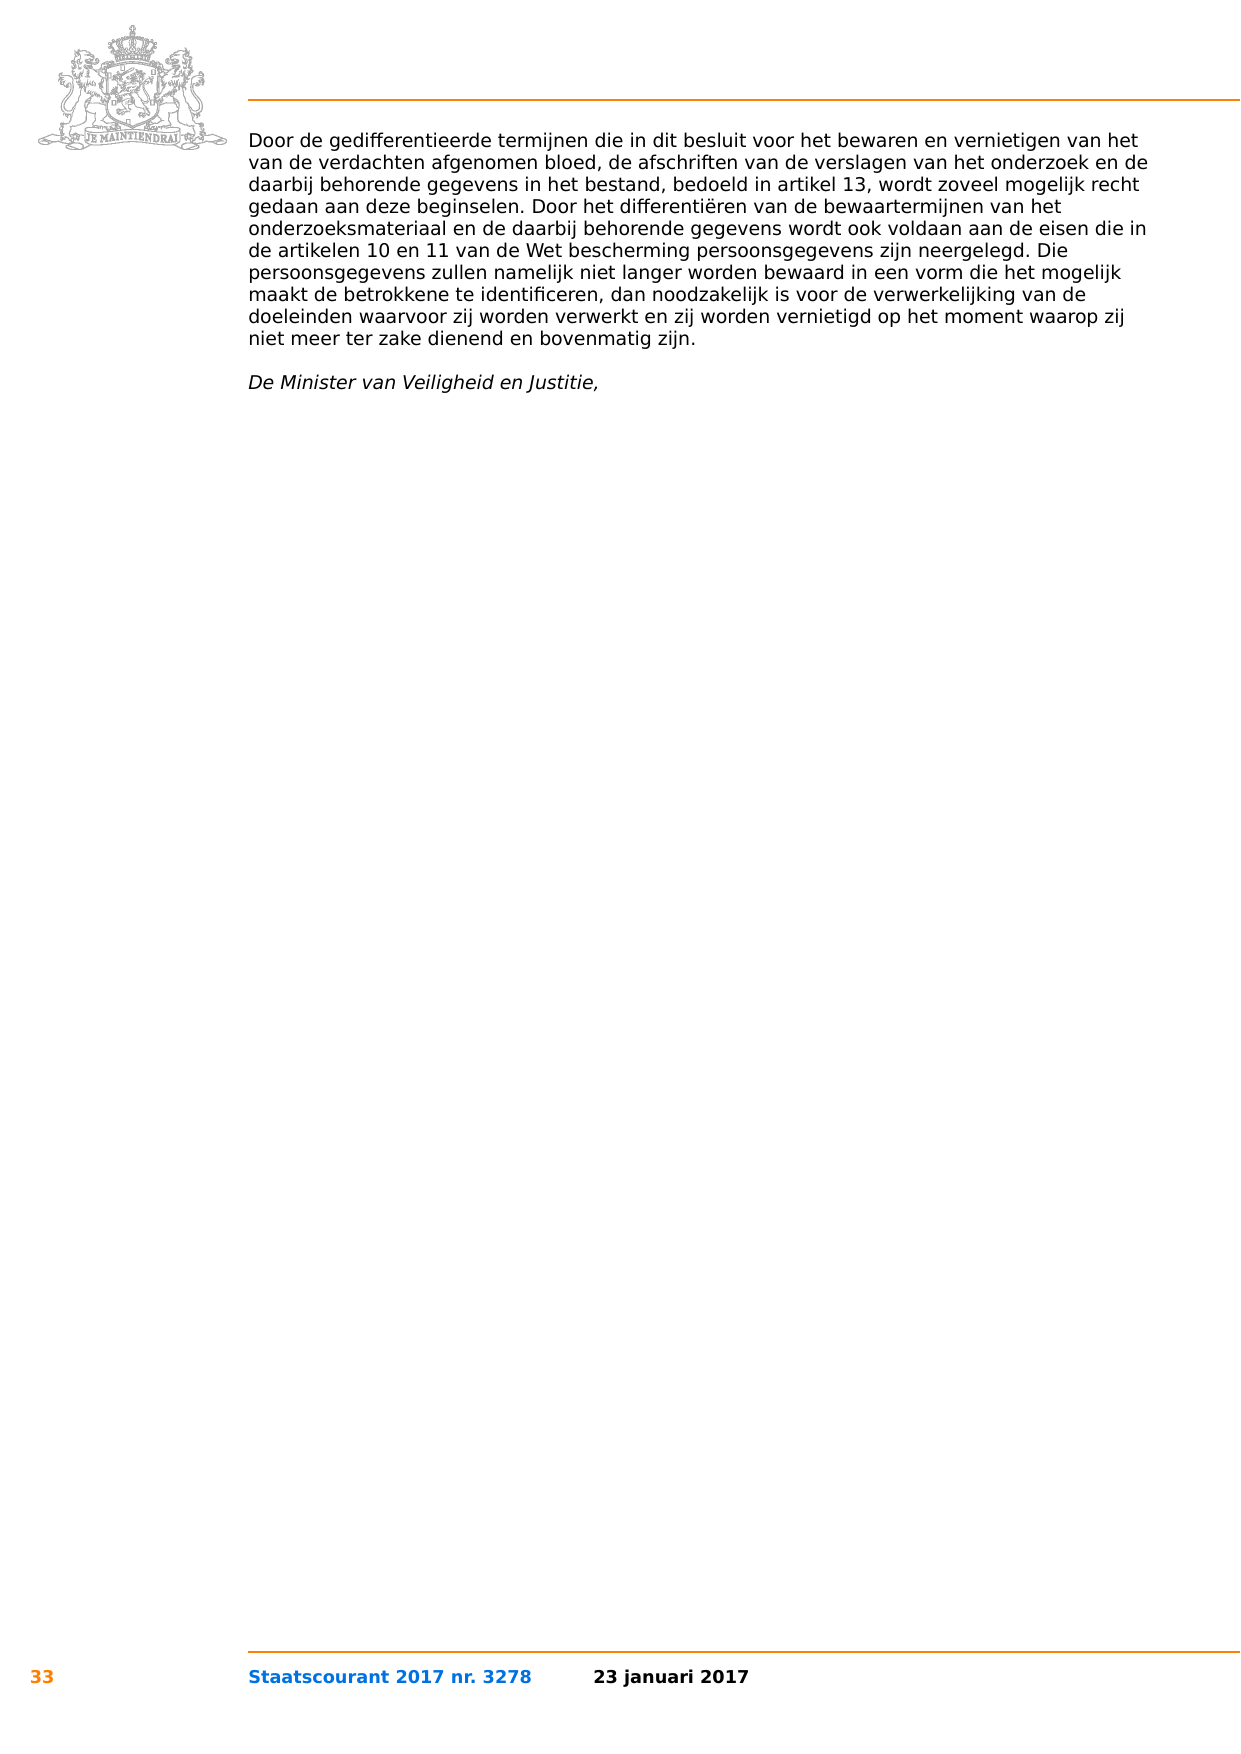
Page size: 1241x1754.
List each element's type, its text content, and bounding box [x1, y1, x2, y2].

text De Minister van Veiligheid en Justitie, [248, 372, 1163, 393]
picture [38, 25, 227, 150]
text Door de gedifferentieerde termijnen die in dit besluit voor het bewaren en vernietigen van het van de verdachten afgenomen bloed, de afschriften van de verslagen van het onderzoek en de daarbij behorende gegevens in het bestand, bedoeld in artikel 13, wordt zoveel mogelijk recht gedaan aan deze beginselen. Door het differentiëren van de bewaartermijnen van het onderzoeksmateriaal en de daarbij behorende gegevens wordt ook voldaan aan de eisen die in de artikelen 10 en 11 van de Wet bescherming persoonsgegevens zijn neergelegd. Die persoonsgegevens zullen namelijk niet langer worden bewaard in een vorm die het mogelijk maakt de betrokkene te identificeren, dan noodzakelijk is voor de verwerkelijking van de doeleinden waarvoor zij worden verwerkt en zij worden vernietigd op het moment waarop zij niet meer ter zake dienend en bovenmatig zijn. [248, 130, 1163, 350]
